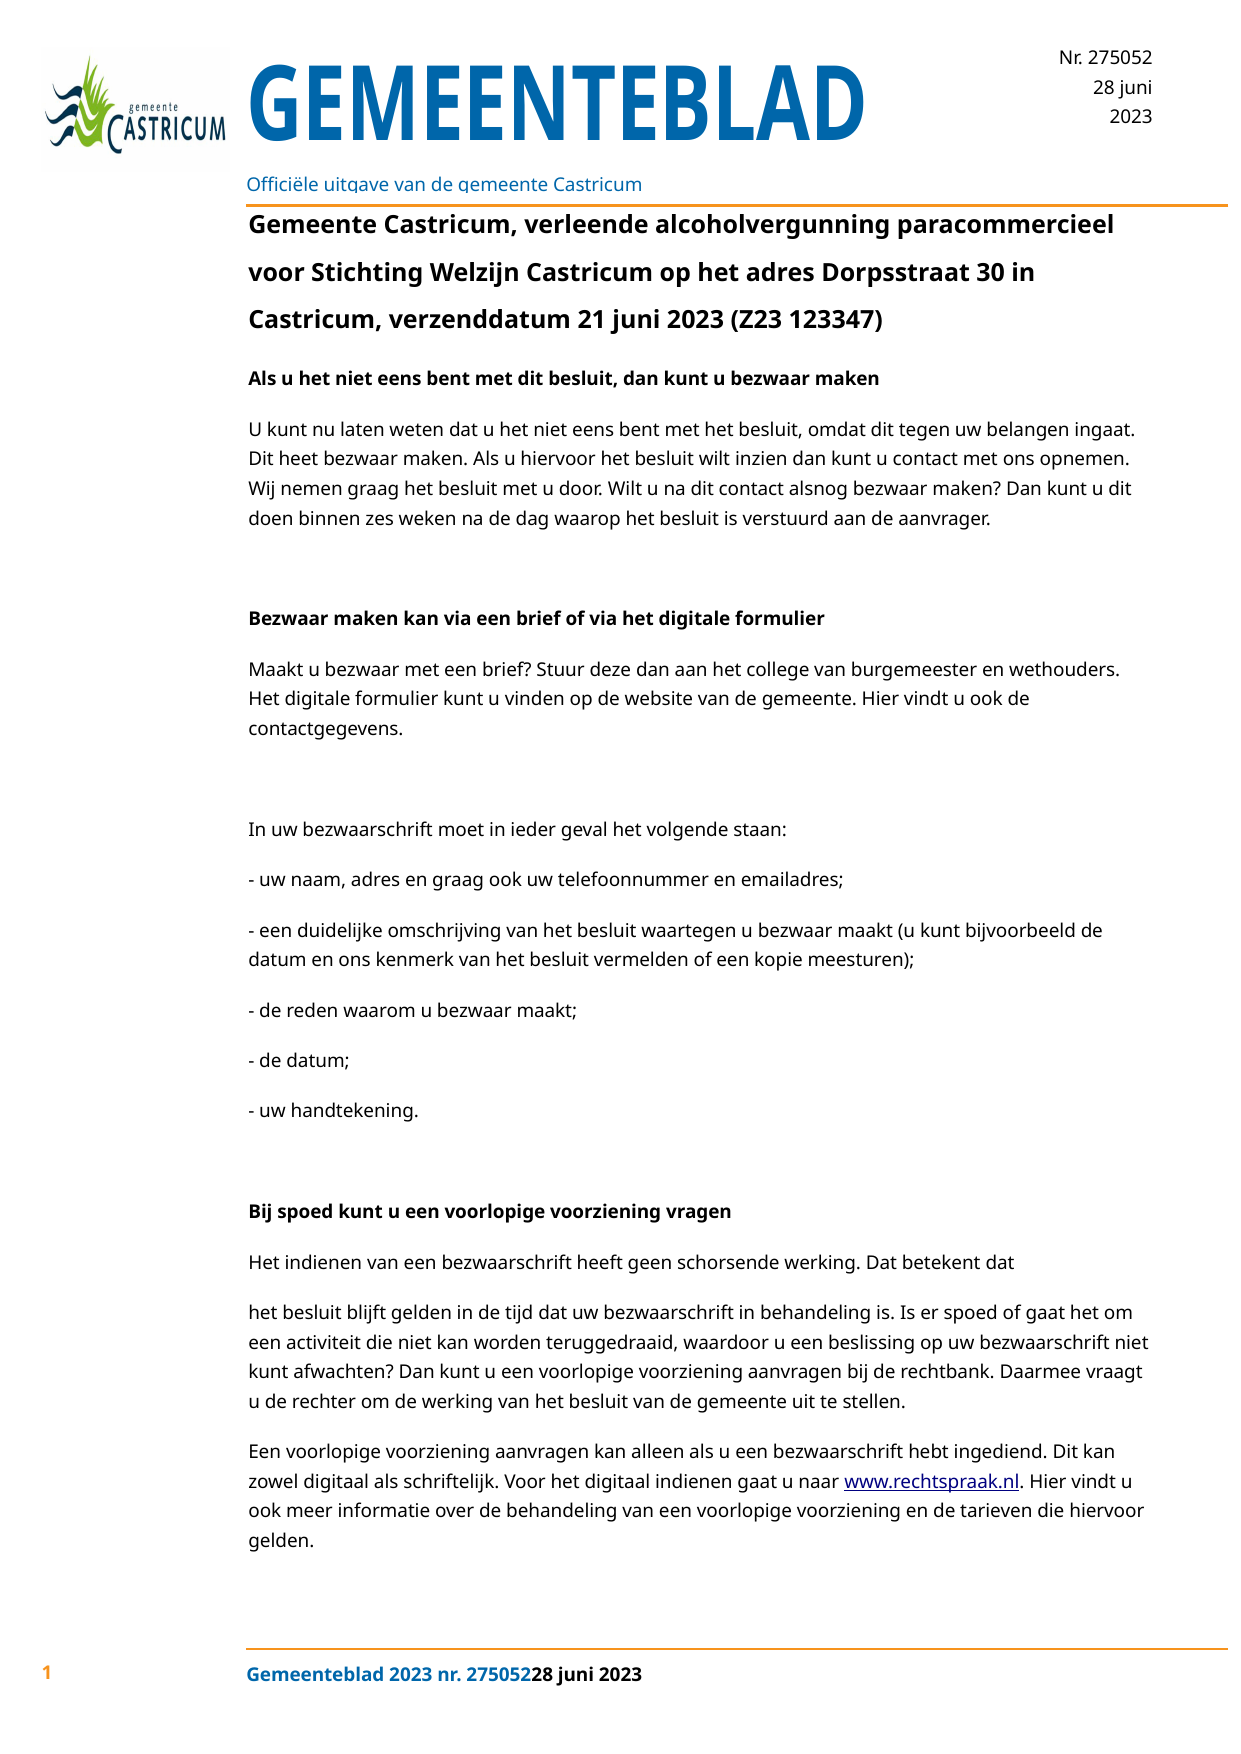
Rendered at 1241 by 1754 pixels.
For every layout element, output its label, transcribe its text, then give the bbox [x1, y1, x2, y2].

text U kunt nu laten weten dat u het niet eens bent met het besluit, omdat dit tegen uw belangen ingaat. Dit heet bezwaar maken. Als u hiervoor het besluit wilt inzien dan kunt u contact met ons opnemen. Wij nemen graag het besluit met u door. Wilt u na dit contact alsnog bezwaar maken? Dan kunt u dit doen binnen zes weken na de dag waarop het besluit is verstuurd aan de aanvrager. [248, 416, 1152, 530]
text In uw bezwaarschrift moet in ieder geval het volgende staan: [248, 816, 1152, 842]
text Het indienen van een bezwaarschrift heeft geen schorsende werking. Dat betekent dat [248, 1249, 1152, 1274]
text Bezwaar maken kan via een brief of via het digitale formulier [248, 606, 1152, 631]
text het besluit blijft gelden in de tijd dat uw bezwaarschrift in behandeling is. Is er spoed of gaat het om een activiteit die niet kan worden teruggedraaid, waardoor u een beslissing op uw bezwaarschrift niet kunt afwachten? Dan kunt u een voorlopige voorziening aanvragen bij de rechtbank. Daarmee vraagt u de rechter om de werking van het besluit van de gemeente uit te stellen. [248, 1299, 1152, 1414]
text - uw handtekening. [248, 1098, 1152, 1123]
text - de datum; [248, 1047, 1152, 1073]
text - de reden waarom u bezwaar maakt; [248, 997, 1152, 1022]
text - uw naam, adres en graag ook uw telefoonnummer en emailadres; [248, 866, 1152, 892]
text Bij spoed kunt u een voorlopige voorziening vragen [248, 1198, 1152, 1224]
text Maakt u bezwaar met een brief? Stuur deze dan aan het college van burgemeester en wethouders. Het digitale formulier kunt u vinden op de website van de gemeente. Hier vindt u ook de contactgegevens. [248, 656, 1152, 741]
text Als u het niet eens bent met dit besluit, dan kunt u bezwaar maken [248, 366, 1152, 391]
text Een voorlopige voorziening aanvragen kan alleen als u een bezwaarschrift hebt ingediend. Dit kan zowel digitaal als schriftelijk. Voor het digitaal indienen gaat u naar www.rechtspraak.nl. Hier vindt u ook meer informatie over de behandeling van een voorlopige voorziening en de tarieven die hiervoor gelden. [248, 1438, 1152, 1553]
picture [41, 47, 231, 172]
text - een duidelijke omschrijving van het besluit waartegen u bezwaar maakt (u kunt bijvoorbeeld de datum en ons kenmerk van het besluit vermelden of een kopie meesturen); [248, 917, 1152, 972]
text Gemeente Castricum, verleende alcoholvergunning paracommercieel voor Stichting Welzijn Castricum op het adres Dorpsstraat 30 in Castricum, verzenddatum 21 juni 2023 (Z23 123347) [248, 207, 1152, 336]
